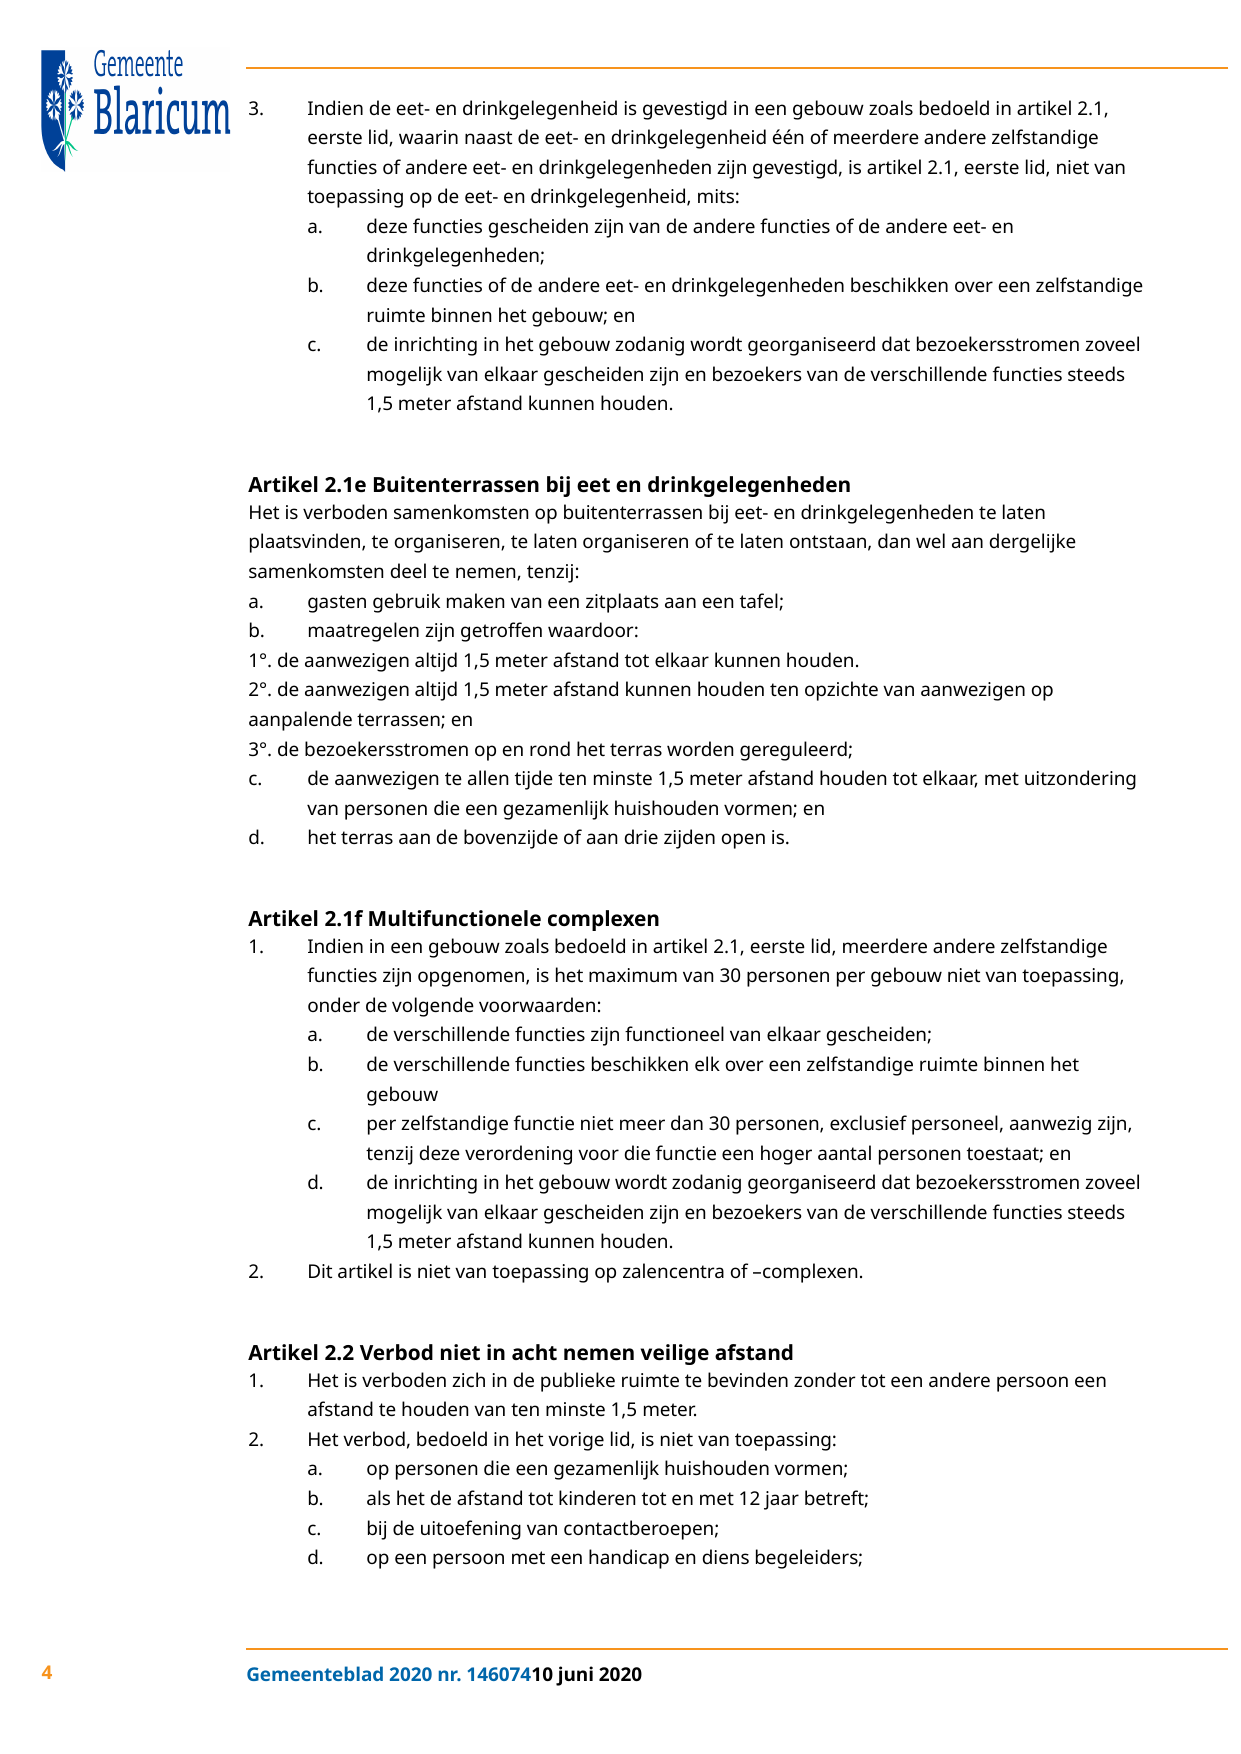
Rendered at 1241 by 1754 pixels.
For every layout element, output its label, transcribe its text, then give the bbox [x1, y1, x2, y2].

list de verschillende functies zijn functioneel van elkaar gescheiden; [307, 1022, 1152, 1047]
text 1°. de aanwezigen altijd 1,5 meter afstand tot elkaar kunnen houden. [248, 647, 1152, 673]
list bij de uitoefening van contactberoepen; [307, 1515, 1152, 1540]
list deze functies of de andere eet- en drinkgelegenheden beschikken over een zelfstandige ruimte binnen het gebouw; en [307, 272, 1152, 328]
list gasten gebruik maken van een zitplaats aan een tafel; [248, 588, 1152, 613]
list Indien de eet- en drinkgelegenheid is gevestigd in een gebouw zoals bedoeld in artikel 2.1, eerste lid, waarin naast de eet- en drinkgelegenheid één of meerdere andere zelfstandige functies of andere eet- en drinkgelegenheden zijn gevestigd, is artikel 2.1, eerste lid, niet van toepassing op de eet- en drinkgelegenheid, mits: [248, 95, 1152, 209]
list op personen die een gezamenlijk huishouden vormen; [307, 1456, 1152, 1481]
picture [41, 47, 231, 172]
list de inrichting in het gebouw zodanig wordt georganiseerd dat bezoekersstromen zoveel mogelijk van elkaar gescheiden zijn en bezoekers van de verschillende functies steeds 1,5 meter afstand kunnen houden. [307, 331, 1152, 416]
list per zelfstandige functie niet meer dan 30 personen, exclusief personeel, aanwezig zijn, tenzij deze verordening voor die functie een hoger aantal personen toestaat; en [307, 1110, 1152, 1166]
list de aanwezigen te allen tijde ten minste 1,5 meter afstand houden tot elkaar, met uitzondering van personen die een gezamenlijk huishouden vormen; en [248, 765, 1152, 821]
list deze functies gescheiden zijn van de andere functies of de andere eet- en drinkgelegenheden; [307, 213, 1152, 268]
text Artikel 2.1e Buitenterrassen bij eet en drinkgelegenheden [248, 471, 1152, 499]
list Indien in een gebouw zoals bedoeld in artikel 2.1, eerste lid, meerdere andere zelfstandige functies zijn opgenomen, is het maximum van 30 personen per gebouw niet van toepassing, onder de volgende voorwaarden: [248, 933, 1152, 1018]
list op een persoon met een handicap en diens begeleiders; [307, 1544, 1152, 1570]
list het terras aan de bovenzijde of aan drie zijden open is. [248, 824, 1152, 850]
list de inrichting in het gebouw wordt zodanig georganiseerd dat bezoekersstromen zoveel mogelijk van elkaar gescheiden zijn en bezoekers van de verschillende functies steeds 1,5 meter afstand kunnen houden. [307, 1169, 1152, 1254]
list Het verbod, bedoeld in het vorige lid, is niet van toepassing: [248, 1426, 1152, 1452]
text 3°. de bezoekersstromen op en rond het terras worden gereguleerd; [248, 736, 1152, 761]
list maatregelen zijn getroffen waardoor: [248, 617, 1152, 643]
text Artikel 2.1f Multifunctionele complexen [248, 904, 1152, 933]
text Het is verboden samenkomsten op buitenterrassen bij eet- en drinkgelegenheden te laten plaatsvinden, te organiseren, te laten organiseren of te laten ontstaan, dan wel aan dergelijke samenkomsten deel te nemen, tenzij: [248, 499, 1152, 584]
list als het de afstand tot kinderen tot en met 12 jaar betreft; [307, 1485, 1152, 1511]
list de verschillende functies beschikken elk over een zelfstandige ruimte binnen het gebouw [307, 1051, 1152, 1107]
text Artikel 2.2 Verbod niet in acht nemen veilige afstand [248, 1338, 1152, 1367]
list Dit artikel is niet van toepassing op zalencentra of –complexen. [248, 1258, 1152, 1284]
text 2°. de aanwezigen altijd 1,5 meter afstand kunnen houden ten opzichte van aanwezigen op aanpalende terrassen; en [248, 677, 1152, 732]
list Het is verboden zich in de publieke ruimte te bevinden zonder tot een andere persoon een afstand te houden van ten minste 1,5 meter. [248, 1367, 1152, 1422]
